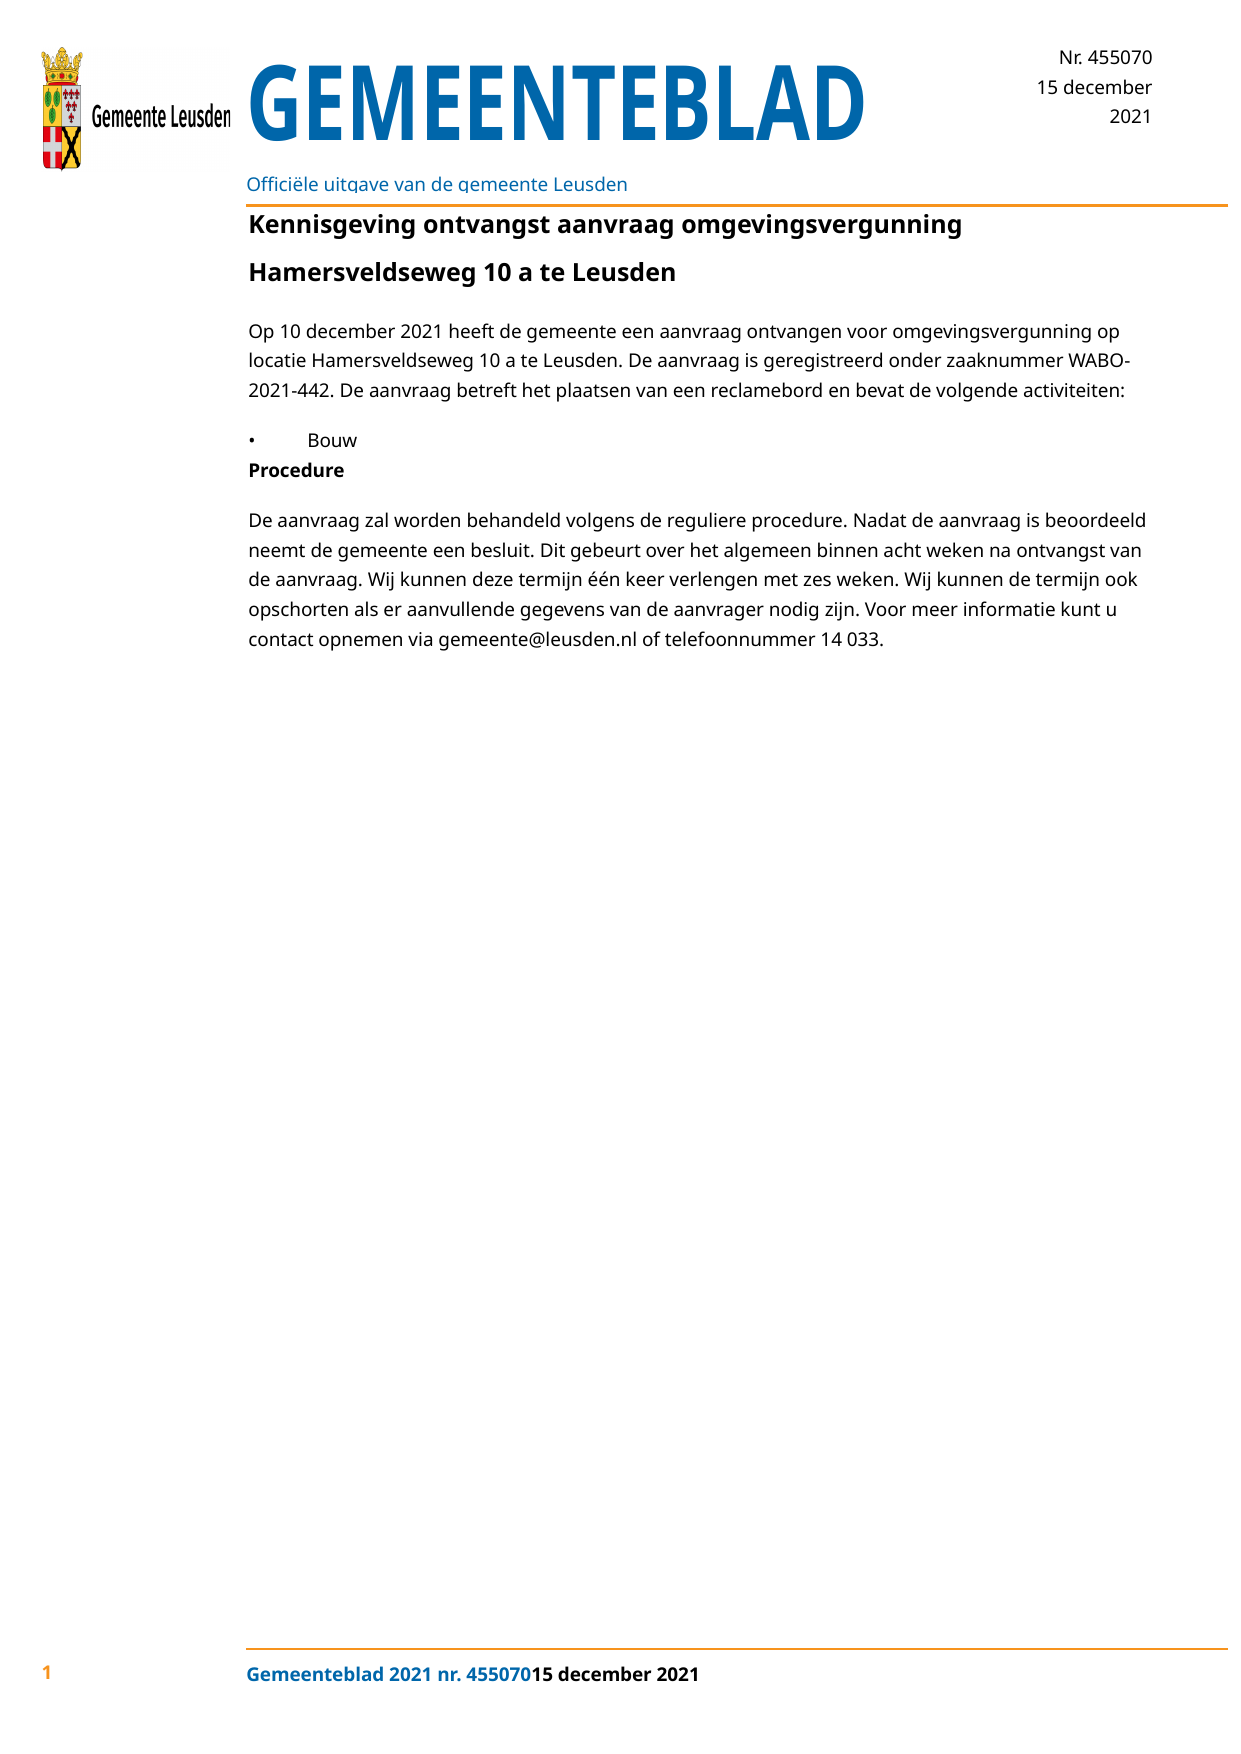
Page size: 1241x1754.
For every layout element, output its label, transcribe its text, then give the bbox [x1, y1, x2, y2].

text Op 10 december 2021 heeft de gemeente een aanvraag ontvangen voor omgevingsvergunning op locatie Hamersveldseweg 10 a te Leusden. De aanvraag is geregistreerd onder zaaknummer WABO-2021-442. De aanvraag betreft het plaatsen van een reclamebord en bevat de volgende activiteiten: [248, 318, 1152, 403]
list Bouw [248, 427, 1152, 453]
picture [41, 47, 231, 172]
text Kennisgeving ontvangst aanvraag omgevingsvergunning Hamersveldseweg 10 a te Leusden [248, 207, 1152, 288]
text De aanvraag zal worden behandeld volgens de reguliere procedure. Nadat de aanvraag is beoordeeld neemt de gemeente een besluit. Dit gebeurt over het algemeen binnen acht weken na ontvangst van de aanvraag. Wij kunnen deze termijn één keer verlengen met zes weken. Wij kunnen de termijn ook opschorten als er aanvullende gegevens van de aanvrager nodig zijn. Voor meer informatie kunt u contact opnemen via gemeente@leusden.nl of telefoonnummer 14 033. [248, 507, 1152, 652]
text Procedure [248, 457, 1152, 483]
